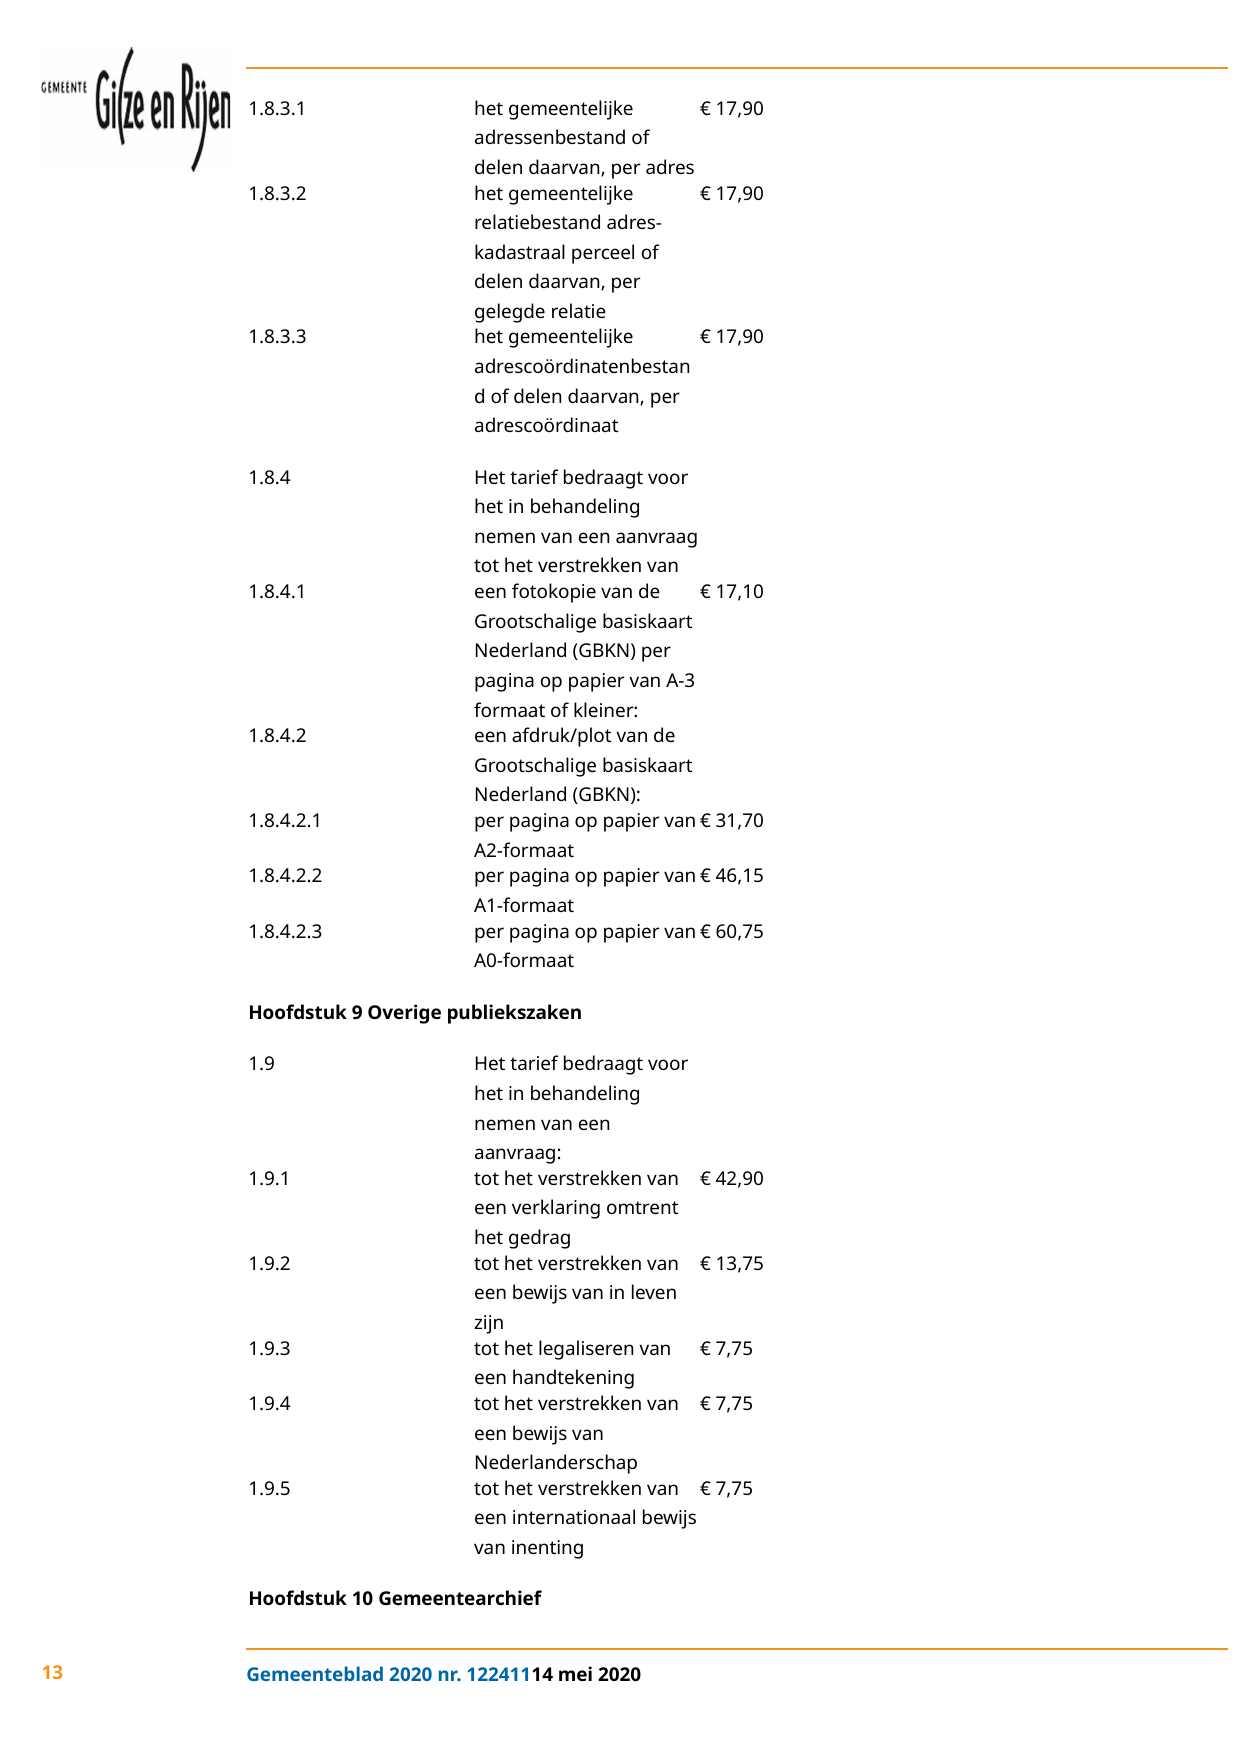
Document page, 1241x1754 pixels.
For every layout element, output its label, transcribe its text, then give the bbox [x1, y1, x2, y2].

table_cell 1.8.4 [248, 464, 474, 578]
table_cell € 17,90 [700, 324, 926, 438]
table_cell 1.9.2 [248, 1250, 474, 1335]
table_cell 1.9.1 [248, 1165, 474, 1250]
table_cell [474, 438, 700, 464]
table_cell [700, 1560, 926, 1586]
table_cell 1.8.4.1 [248, 579, 474, 722]
table_cell € 17,10 [700, 579, 926, 722]
table_cell tot het legaliseren van een handtekening [474, 1335, 700, 1390]
table_cell [248, 1025, 474, 1051]
table_cell [700, 1025, 926, 1051]
table_cell tot het verstrekken van een internationaal bewijs van inenting [474, 1475, 700, 1560]
table_cell het gemeentelijke relatiebestand adres-kadastraal perceel of delen daarvan, per gelegde relatie [474, 180, 700, 324]
table_cell Het tarief bedraagt voor het in behandeling nemen van een aanvraag: [474, 1051, 700, 1165]
table_cell [248, 973, 474, 999]
table_cell [474, 1025, 700, 1051]
table_cell € 7,75 [700, 1390, 926, 1475]
table_cell € 31,70 [700, 808, 926, 863]
table_cell [474, 973, 700, 999]
table_cell per pagina op papier van A1-formaat [474, 863, 700, 918]
table_cell [700, 973, 926, 999]
table_cell [700, 723, 926, 807]
table_cell 1.9.3 [248, 1335, 474, 1390]
table_cell € 7,75 [700, 1475, 926, 1560]
table_cell per pagina op papier van A2-formaat [474, 808, 700, 863]
table_cell 1.8.3.2 [248, 180, 474, 324]
table_cell € 42,90 [700, 1165, 926, 1250]
table_cell [248, 438, 474, 464]
table_cell tot het verstrekken van een bewijs van in leven zijn [474, 1250, 700, 1335]
table_cell [700, 464, 926, 578]
table_cell € 60,75 [700, 918, 926, 973]
table_cell Hoofdstuk 10 Gemeentearchief [248, 1586, 700, 1611]
table_cell € 13,75 [700, 1250, 926, 1335]
table_cell tot het verstrekken van een bewijs van Nederlanderschap [474, 1390, 700, 1475]
table_cell per pagina op papier van A0-formaat [474, 918, 700, 973]
table_cell 1.8.3.3 [248, 324, 474, 438]
table_cell tot het verstrekken van een verklaring omtrent het gedrag [474, 1165, 700, 1250]
table_cell 1.9 [248, 1051, 474, 1165]
table_cell [700, 999, 926, 1025]
table_cell het gemeentelijke adrescoördinatenbestand of delen daarvan, per adrescoördinaat [474, 324, 700, 438]
table_cell 1.9.4 [248, 1390, 474, 1475]
table_cell Het tarief bedraagt voor het in behandeling nemen van een aanvraag tot het verstrekken van [474, 464, 700, 578]
table_cell [700, 1586, 926, 1611]
table_cell [700, 1051, 926, 1165]
table_cell € 17,90 [700, 180, 926, 324]
table_cell [248, 1560, 474, 1586]
table_cell 1.8.4.2.3 [248, 918, 474, 973]
table_cell 1.8.4.2 [248, 723, 474, 807]
table_cell € 7,75 [700, 1335, 926, 1390]
table_cell een fotokopie van de Grootschalige basiskaart Nederland (GBKN) per pagina op papier van A-3 formaat of kleiner: [474, 579, 700, 722]
table_cell € 17,90 [700, 95, 926, 180]
table_cell Hoofdstuk 9 Overige publiekszaken [248, 999, 700, 1025]
table_cell 1.8.4.2.1 [248, 808, 474, 863]
table_cell 1.8.4.2.2 [248, 863, 474, 918]
table_cell [474, 1560, 700, 1586]
table_cell het gemeentelijke adressenbestand of delen daarvan, per adres [474, 95, 700, 180]
table_cell € 46,15 [700, 863, 926, 918]
table_cell 1.9.5 [248, 1475, 474, 1560]
picture [41, 47, 231, 172]
table_cell 1.8.3.1 [248, 95, 474, 180]
table_cell [700, 438, 926, 464]
table_cell een afdruk/plot van de Grootschalige basiskaart Nederland (GBKN): [474, 723, 700, 807]
